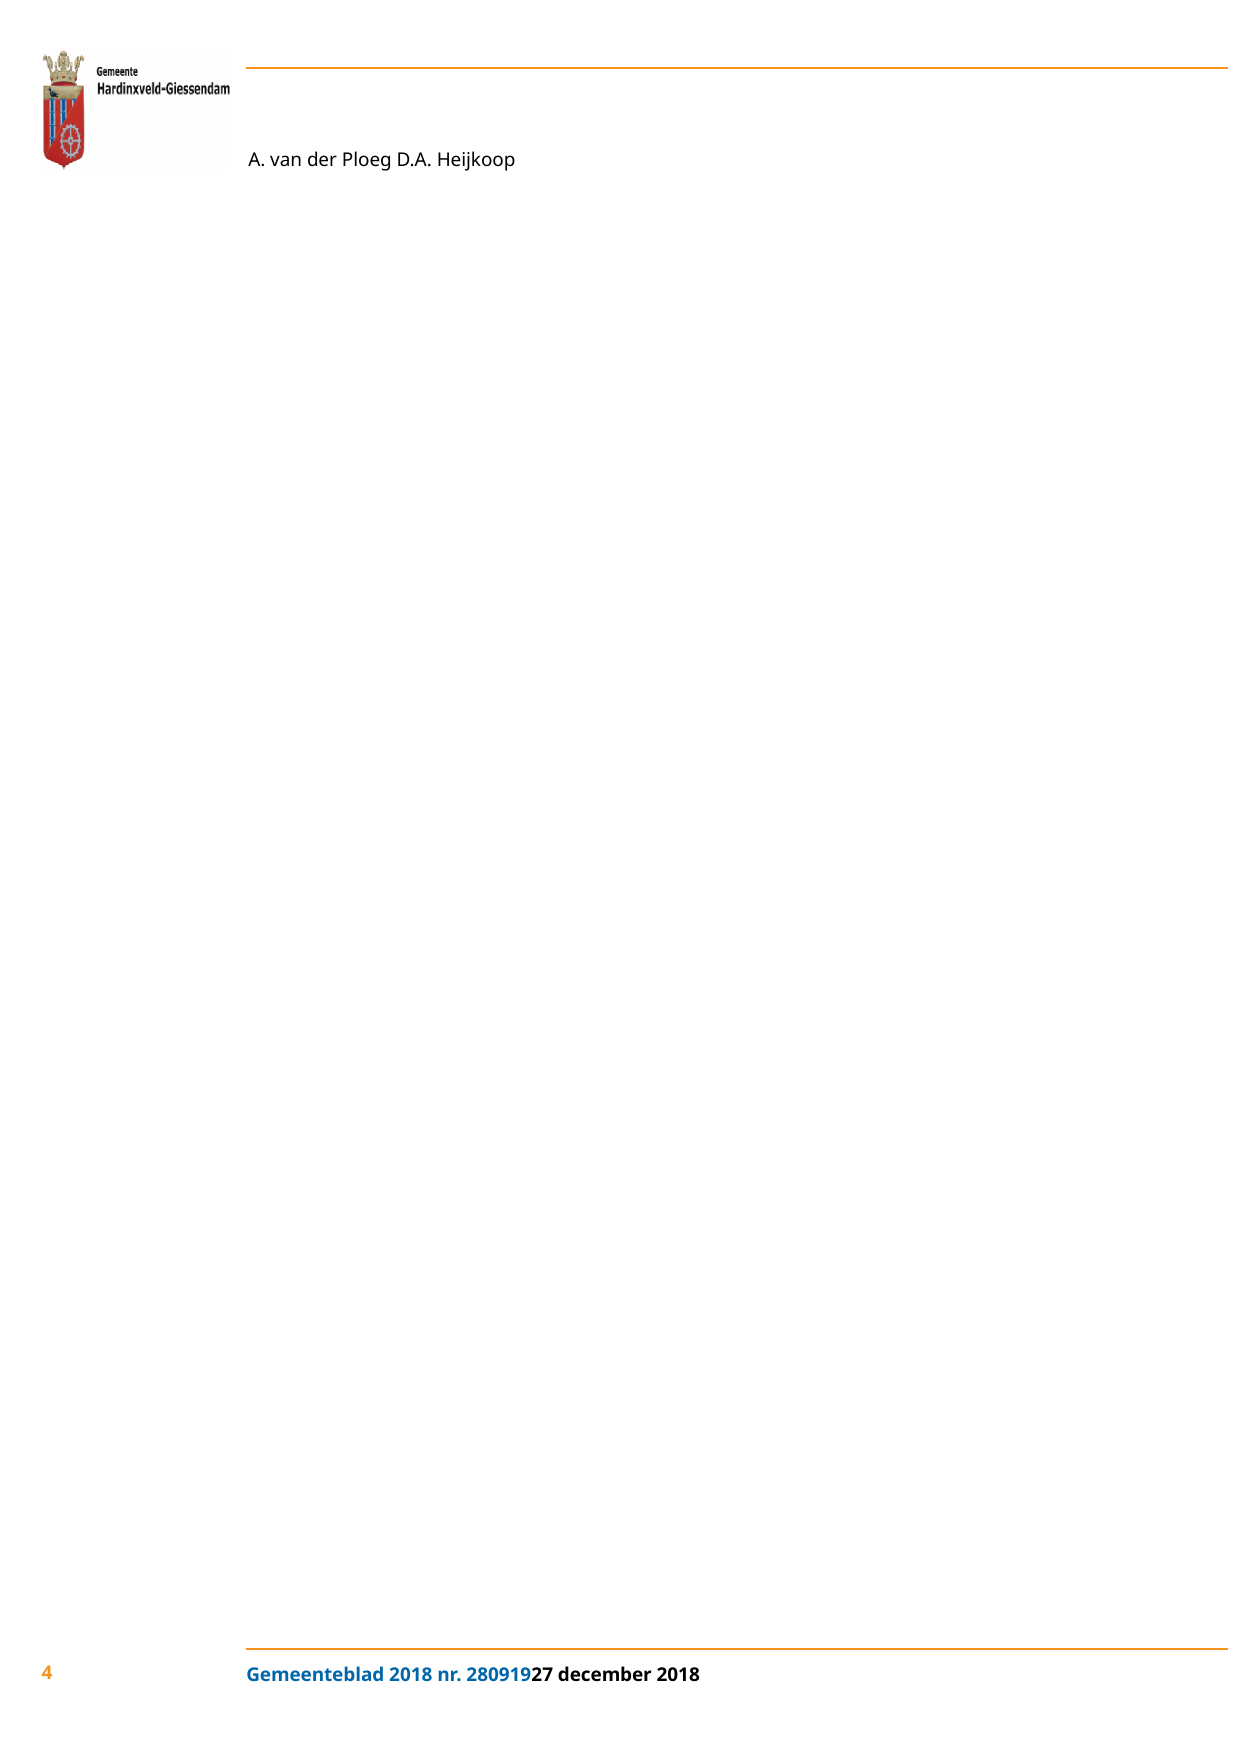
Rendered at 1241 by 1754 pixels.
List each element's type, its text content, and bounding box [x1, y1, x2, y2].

picture [41, 47, 231, 172]
text A. van der Ploeg D.A. Heijkoop [248, 146, 1152, 172]
